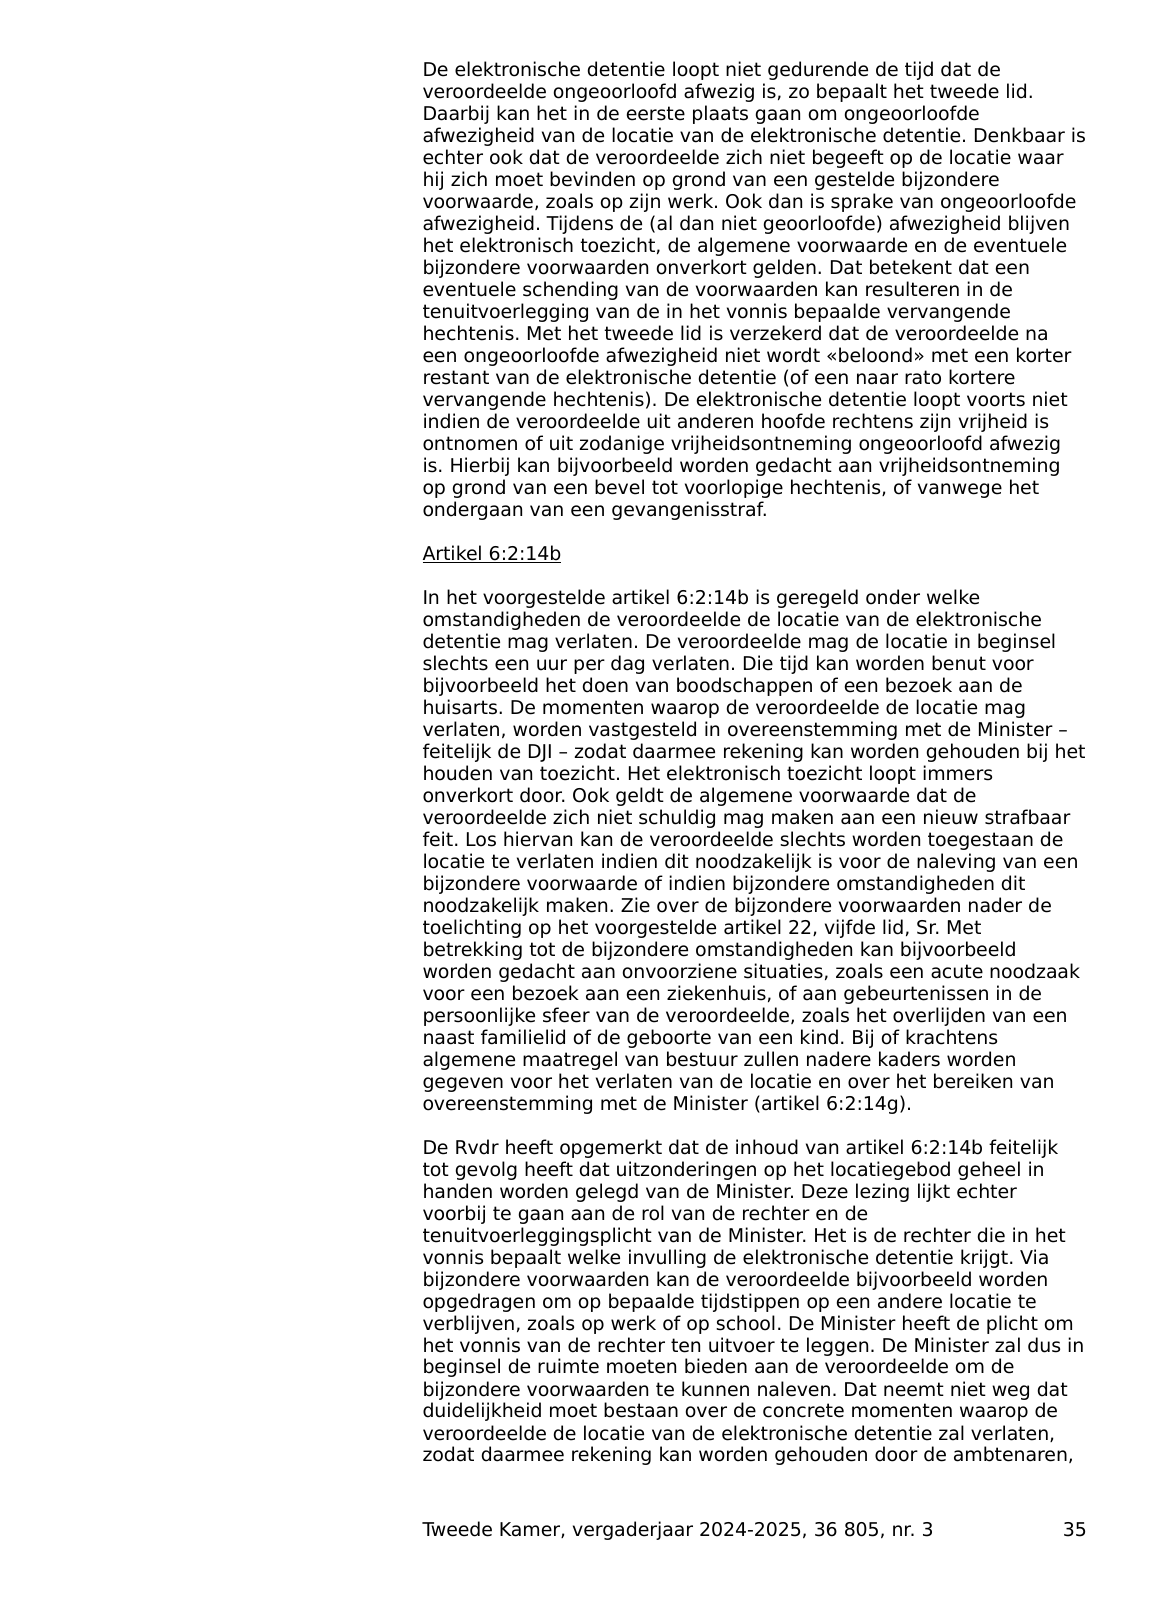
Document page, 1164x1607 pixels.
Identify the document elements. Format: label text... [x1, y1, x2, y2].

text De elektronische detentie loopt niet gedurende de tijd dat de veroordeelde ongeoorloofd afwezig is, zo bepaalt het tweede lid. Daarbij kan het in de eerste plaats gaan om ongeoorloofde afwezigheid van de locatie van de elektronische detentie. Denkbaar is echter ook dat de veroordeelde zich niet begeeft op de locatie waar hij zich moet bevinden op grond van een gestelde bijzondere voorwaarde, zoals op zijn werk. Ook dan is sprake van ongeoorloofde afwezigheid. Tijdens de (al dan niet geoorloofde) afwezigheid blijven het elektronisch toezicht, de algemene voorwaarde en de eventuele bijzondere voorwaarden onverkort gelden. Dat betekent dat een eventuele schending van de voorwaarden kan resulteren in de tenuitvoerlegging van de in het vonnis bepaalde vervangende hechtenis. Met het tweede lid is verzekerd dat de veroordeelde na een ongeoorloofde afwezigheid niet wordt «beloond» met een korter restant van de elektronische detentie (of een naar rato kortere vervangende hechtenis). De elektronische detentie loopt voorts niet indien de veroordeelde uit anderen hoofde rechtens zijn vrijheid is ontnomen of uit zodanige vrijheidsontneming ongeoorloofd afwezig is. Hierbij kan bijvoorbeeld worden gedacht aan vrijheidsontneming op grond van een bevel tot voorlopige hechtenis, of vanwege het ondergaan van een gevangenisstraf. [422, 59, 1087, 521]
subtitle Artikel 6:2:14b [422, 543, 1087, 565]
text De Rvdr heeft opgemerkt dat de inhoud van artikel 6:2:14b feitelijk tot gevolg heeft dat uitzonderingen op het locatiegebod geheel in handen worden gelegd van de Minister. Deze lezing lijkt echter voorbij te gaan aan de rol van de rechter en de tenuitvoerleggingsplicht van de Minister. Het is de rechter die in het vonnis bepaalt welke invulling de elektronische detentie krijgt. Via bijzondere voorwaarden kan de veroordeelde bijvoorbeeld worden opgedragen om op bepaalde tijdstippen op een andere locatie te verblijven, zoals op werk of op school. De Minister heeft de plicht om het vonnis van de rechter ten uitvoer te leggen. De Minister zal dus in beginsel de ruimte moeten bieden aan de veroordeelde om de bijzondere voorwaarden te kunnen naleven. Dat neemt niet weg dat duidelijkheid moet bestaan over de concrete momenten waarop de veroordeelde de locatie van de elektronische detentie zal verlaten, zodat daarmee rekening kan worden gehouden door de ambtenaren, [422, 1137, 1087, 1466]
text In het voorgestelde artikel 6:2:14b is geregeld onder welke omstandigheden de veroordeelde de locatie van de elektronische detentie mag verlaten. De veroordeelde mag de locatie in beginsel slechts een uur per dag verlaten. Die tijd kan worden benut voor bijvoorbeeld het doen van boodschappen of een bezoek aan de huisarts. De momenten waarop de veroordeelde de locatie mag verlaten, worden vastgesteld in overeenstemming met de Minister – feitelijk de DJI – zodat daarmee rekening kan worden gehouden bij het houden van toezicht. Het elektronisch toezicht loopt immers onverkort door. Ook geldt de algemene voorwaarde dat de veroordeelde zich niet schuldig mag maken aan een nieuw strafbaar feit. Los hiervan kan de veroordeelde slechts worden toegestaan de locatie te verlaten indien dit noodzakelijk is voor de naleving van een bijzondere voorwaarde of indien bijzondere omstandigheden dit noodzakelijk maken. Zie over de bijzondere voorwaarden nader de toelichting op het voorgestelde artikel 22, vijfde lid, Sr. Met betrekking tot de bijzondere omstandigheden kan bijvoorbeeld worden gedacht aan onvoorziene situaties, zoals een acute noodzaak voor een bezoek aan een ziekenhuis, of aan gebeurtenissen in de persoonlijke sfeer van de veroordeelde, zoals het overlijden van een naast familielid of de geboorte van een kind. Bij of krachtens algemene maatregel van bestuur zullen nadere kaders worden gegeven voor het verlaten van de locatie en over het bereiken van overeenstemming met de Minister (artikel 6:2:14g). [422, 587, 1087, 1114]
